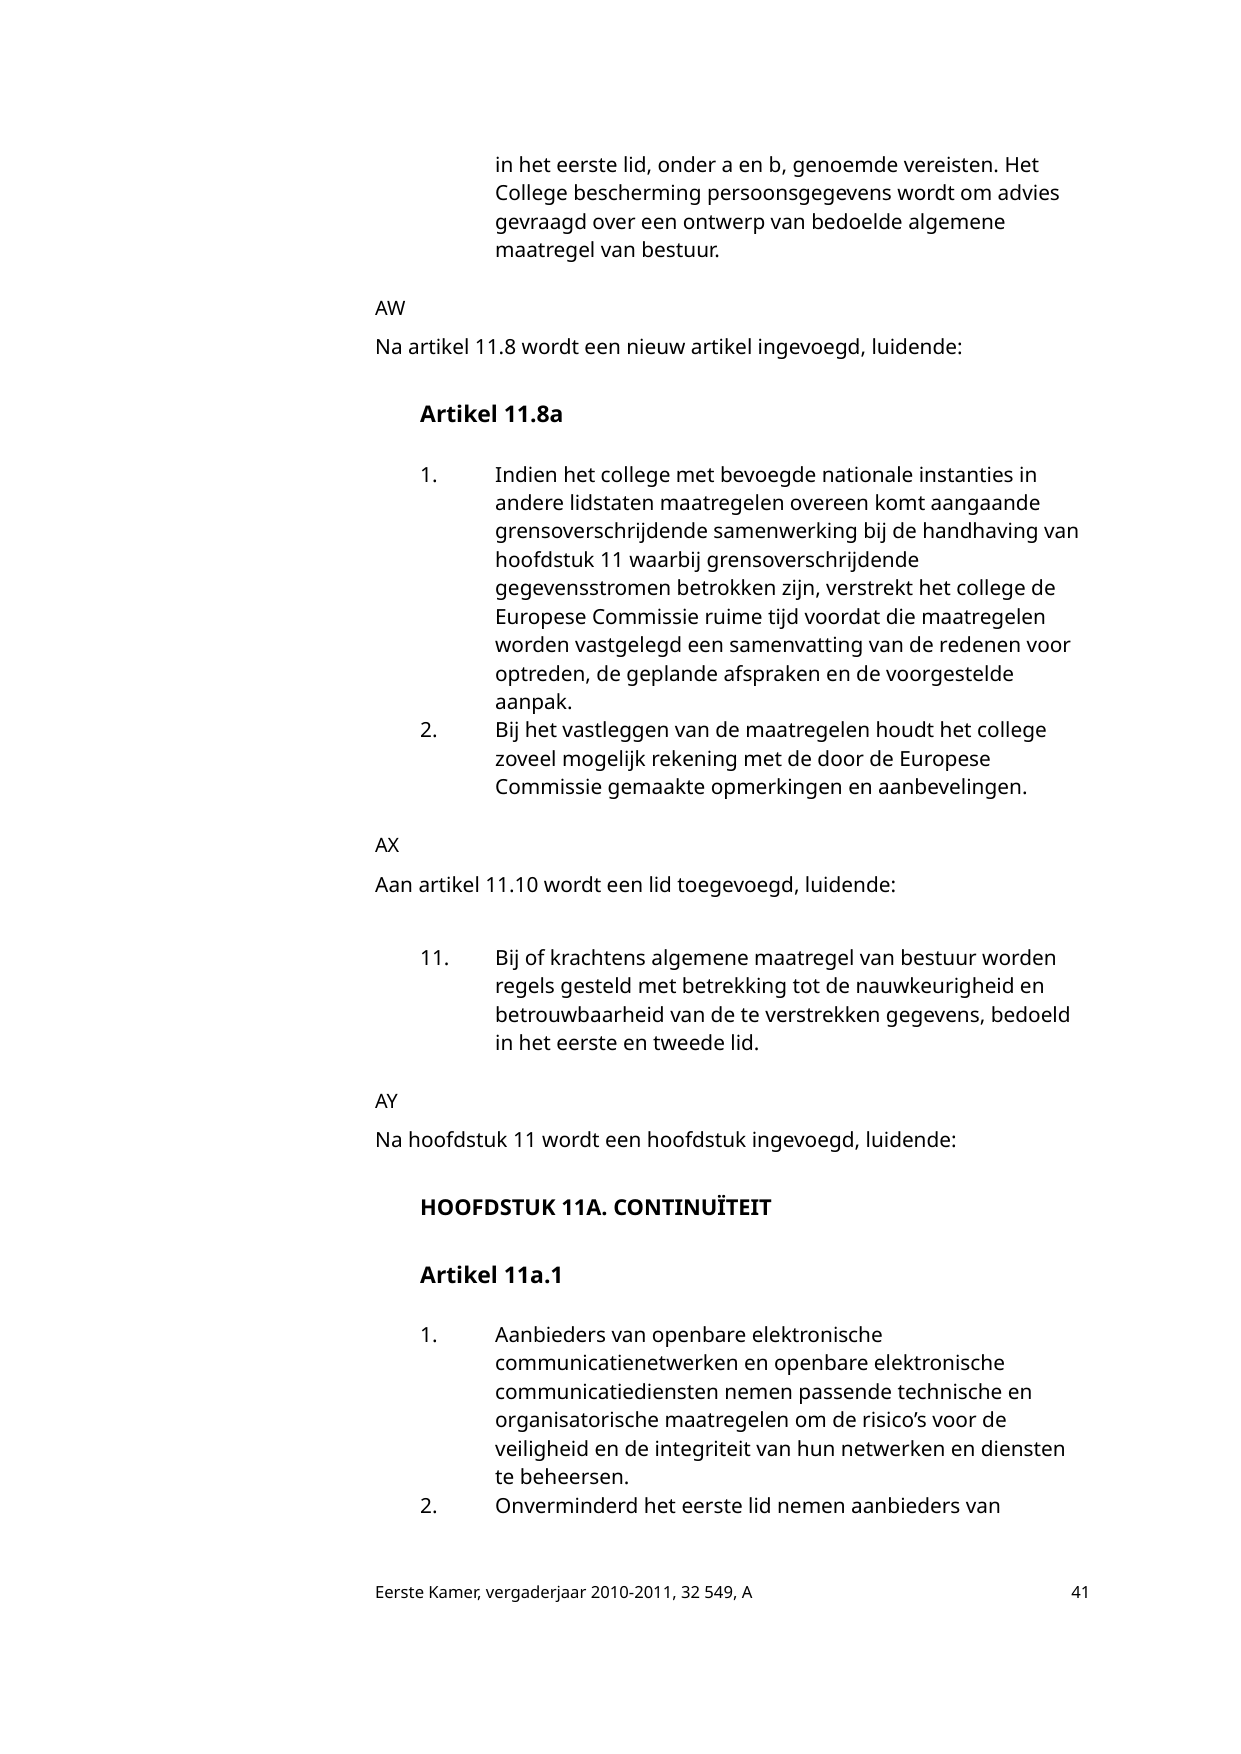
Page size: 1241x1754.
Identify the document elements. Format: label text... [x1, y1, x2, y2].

text AW [375, 294, 1090, 321]
text Aan artikel 11.10 wordt een lid toegevoegd, luidende: [375, 870, 1090, 898]
subtitle HOOFDSTUK 11A. CONTINUÏTEIT [420, 1192, 1090, 1221]
text AY [375, 1087, 1090, 1114]
subtitle Artikel 11a.1 [420, 1259, 1090, 1290]
text Na artikel 11.8 wordt een nieuw artikel ingevoegd, luidende: [375, 332, 1090, 361]
list Aanbieders van openbare elektronische communicatienetwerken en openbare elektronische communicatiediensten nemen passende technische en organisatorische maatregelen om de risico’s voor de veiligheid en de integriteit van hun netwerken en diensten te beheersen. [420, 1320, 1090, 1491]
subtitle Artikel 11.8a [420, 398, 1090, 430]
list Bij of krachtens algemene maatregel van bestuur worden regels gesteld met betrekking tot de nauwkeurigheid en betrouwbaarheid van de te verstrekken gegevens, bedoeld in het eerste en tweede lid. [420, 943, 1090, 1057]
list Onverminderd het eerste lid nemen aanbieders van [420, 1491, 1090, 1519]
text AX [375, 831, 1090, 858]
list Bij het vastleggen van de maatregelen houdt het college zoveel mogelijk rekening met de door de Europese Commissie gemaakte opmerkingen en aanbevelingen. [420, 716, 1090, 801]
list in het eerste lid, onder a en b, genoemde vereisten. Het College bescherming persoonsgegevens wordt om advies gevraagd over een ontwerp van bedoelde algemene maatregel van bestuur. [420, 150, 1090, 264]
list Indien het college met bevoegde nationale instanties in andere lidstaten maatregelen overeen komt aangaande grensoverschrijdende samenwerking bij de handhaving van hoofdstuk 11 waarbij grensoverschrijdende gegevensstromen betrokken zijn, verstrekt het college de Europese Commissie ruime tijd voordat die maatregelen worden vastgelegd een samenvatting van de redenen voor optreden, de geplande afspraken en de voorgestelde aanpak. [420, 460, 1090, 716]
text Na hoofdstuk 11 wordt een hoofdstuk ingevoegd, luidende: [375, 1126, 1090, 1154]
